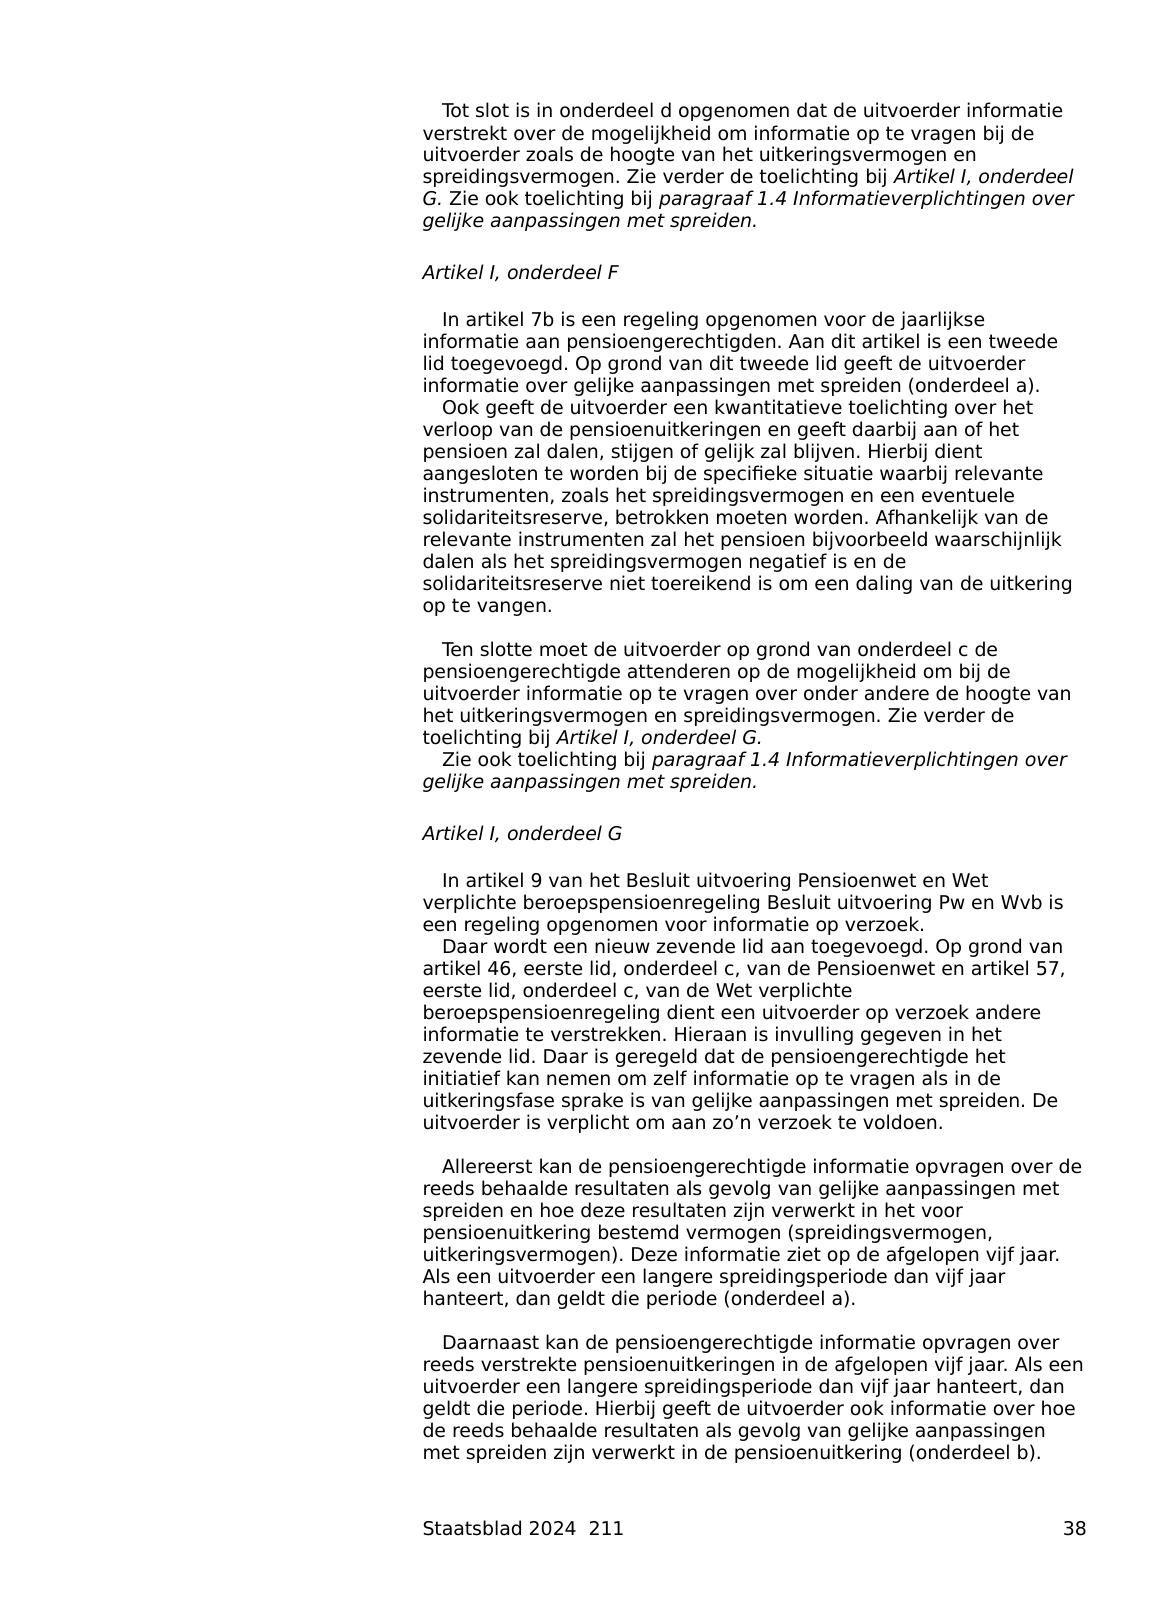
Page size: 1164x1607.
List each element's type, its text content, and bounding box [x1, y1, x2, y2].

text Zie ook toelichting bij paragraaf 1.4 Informatieverplichtingen over gelijke aanpassingen met spreiden. [422, 749, 1087, 793]
text Ook geeft de uitvoerder een kwantitatieve toelichting over het verloop van de pensioenuitkeringen en geeft daarbij aan of het pensioen zal dalen, stijgen of gelijk zal blijven. Hierbij dient aangesloten te worden bij de specifieke situatie waarbij relevante instrumenten, zoals het spreidingsvermogen en een eventuele solidariteitsreserve, betrokken moeten worden. Afhankelijk van de relevante instrumenten zal het pensioen bijvoorbeeld waarschijnlijk dalen als het spreidingsvermogen negatief is en de solidariteitsreserve niet toereikend is om een daling van de uitkering op te vangen. [422, 397, 1087, 617]
subtitle Artikel I, onderdeel F [422, 262, 1087, 284]
text Allereerst kan de pensioengerechtigde informatie opvragen over de reeds behaalde resultaten als gevolg van gelijke aanpassingen met spreiden en hoe deze resultaten zijn verwerkt in het voor pensioenuitkering bestemd vermogen (spreidingsvermogen, uitkeringsvermogen). Deze informatie ziet op de afgelopen vijf jaar. Als een uitvoerder een langere spreidingsperiode dan vijf jaar hanteert, dan geldt die periode (onderdeel a). [422, 1156, 1087, 1310]
text In artikel 9 van het Besluit uitvoering Pensioenwet en Wet verplichte beroepspensioenregeling Besluit uitvoering Pw en Wvb is een regeling opgenomen voor informatie op verzoek. [422, 870, 1087, 936]
text Daar wordt een nieuw zevende lid aan toegevoegd. Op grond van artikel 46, eerste lid, onderdeel c, van de Pensioenwet en artikel 57, eerste lid, onderdeel c, van de Wet verplichte beroepspensioenregeling dient een uitvoerder op verzoek andere informatie te verstrekken. Hieraan is invulling gegeven in het zevende lid. Daar is geregeld dat de pensioengerechtigde het initiatief kan nemen om zelf informatie op te vragen als in de uitkeringsfase sprake is van gelijke aanpassingen met spreiden. De uitvoerder is verplicht om aan zo’n verzoek te voldoen. [422, 936, 1087, 1134]
text Ten slotte moet de uitvoerder op grond van onderdeel c de pensioengerechtigde attenderen op de mogelijkheid om bij de uitvoerder informatie op te vragen over onder andere de hoogte van het uitkeringsvermogen en spreidingsvermogen. Zie verder de toelichting bij Artikel I, onderdeel G. [422, 639, 1087, 749]
text Daarnaast kan de pensioengerechtigde informatie opvragen over reeds verstrekte pensioenuitkeringen in de afgelopen vijf jaar. Als een uitvoerder een langere spreidingsperiode dan vijf jaar hanteert, dan geldt die periode. Hierbij geeft de uitvoerder ook informatie over hoe de reeds behaalde resultaten als gevolg van gelijke aanpassingen met spreiden zijn verwerkt in de pensioenuitkering (onderdeel b). [422, 1332, 1087, 1464]
subtitle Artikel I, onderdeel G [422, 823, 1087, 845]
text Tot slot is in onderdeel d opgenomen dat de uitvoerder informatie verstrekt over de mogelijkheid om informatie op te vragen bij de uitvoerder zoals de hoogte van het uitkeringsvermogen en spreidingsvermogen. Zie verder de toelichting bij Artikel I, onderdeel G. Zie ook toelichting bij paragraaf 1.4 Informatieverplichtingen over gelijke aanpassingen met spreiden. [422, 100, 1087, 232]
text In artikel 7b is een regeling opgenomen voor de jaarlijkse informatie aan pensioengerechtigden. Aan dit artikel is een tweede lid toegevoegd. Op grond van dit tweede lid geeft de uitvoerder informatie over gelijke aanpassingen met spreiden (onderdeel a). [422, 309, 1087, 397]
